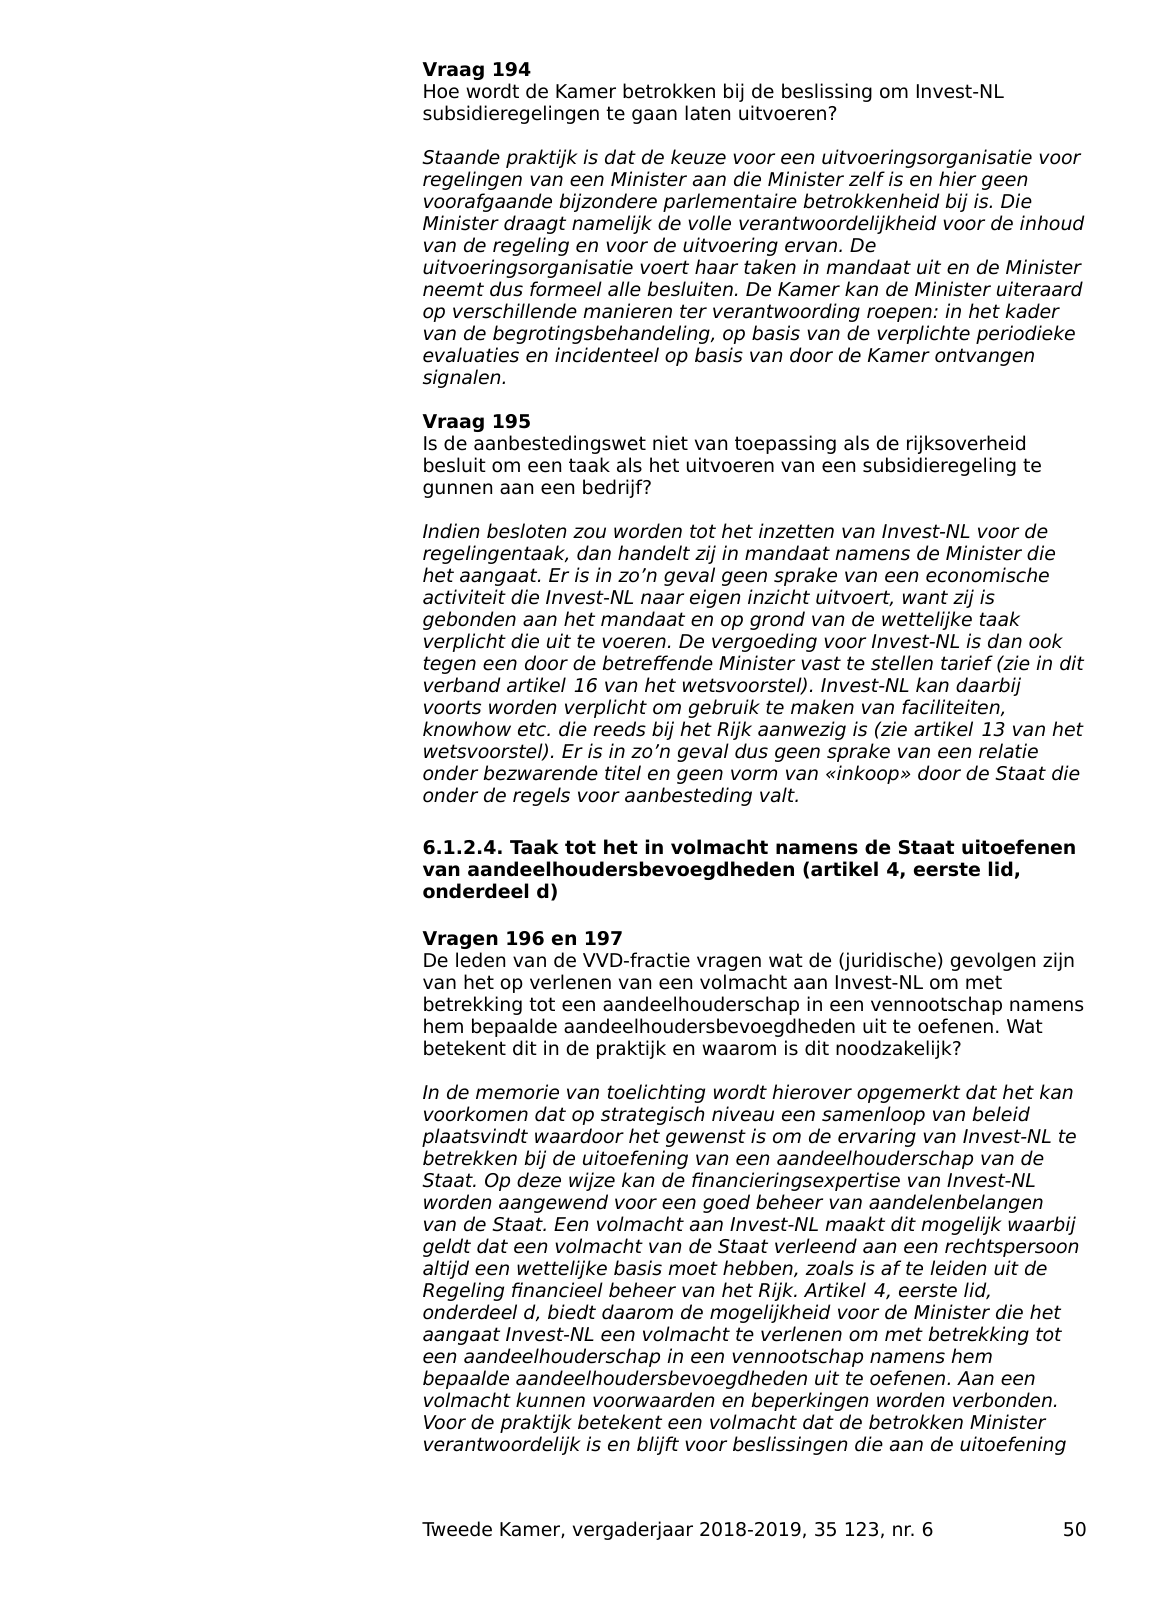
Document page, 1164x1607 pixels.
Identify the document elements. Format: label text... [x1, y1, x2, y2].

text Hoe wordt de Kamer betrokken bij de beslissing om Invest-NL subsidieregelingen te gaan laten uitvoeren? [422, 81, 1087, 125]
text Vraag 194 [422, 59, 1087, 81]
text Vraag 195 [422, 411, 1087, 433]
text Vragen 196 en 197 [422, 928, 1087, 950]
text Is de aanbestedingswet niet van toepassing als de rijksoverheid besluit om een taak als het uitvoeren van een subsidieregeling te gunnen aan een bedrijf? [422, 433, 1087, 499]
subtitle 6.1.2.4. Taak tot het in volmacht namens de Staat uitoefenen van aandeelhoudersbevoegdheden (artikel 4, eerste lid, onderdeel d) [422, 837, 1087, 903]
text De leden van de VVD-fractie vragen wat de (juridische) gevolgen zijn van het op verlenen van een volmacht aan Invest-NL om met betrekking tot een aandeelhouderschap in een vennootschap namens hem bepaalde aandeelhoudersbevoegdheden uit te oefenen. Wat betekent dit in de praktijk en waarom is dit noodzakelijk? [422, 950, 1087, 1060]
text Staande praktijk is dat de keuze voor een uitvoeringsorganisatie voor regelingen van een Minister aan die Minister zelf is en hier geen voorafgaande bijzondere parlementaire betrokkenheid bij is. Die Minister draagt namelijk de volle verantwoordelijkheid voor de inhoud van de regeling en voor de uitvoering ervan. De uitvoeringsorganisatie voert haar taken in mandaat uit en de Minister neemt dus formeel alle besluiten. De Kamer kan de Minister uiteraard op verschillende manieren ter verantwoording roepen: in het kader van de begrotingsbehandeling, op basis van de verplichte periodieke evaluaties en incidenteel op basis van door de Kamer ontvangen signalen. [422, 147, 1087, 389]
text In de memorie van toelichting wordt hierover opgemerkt dat het kan voorkomen dat op strategisch niveau een samenloop van beleid plaatsvindt waardoor het gewenst is om de ervaring van Invest-NL te betrekken bij de uitoefening van een aandeelhouderschap van de Staat. Op deze wijze kan de financieringsexpertise van Invest-NL worden aangewend voor een goed beheer van aandelenbelangen van de Staat. Een volmacht aan Invest-NL maakt dit mogelijk waarbij geldt dat een volmacht van de Staat verleend aan een rechtspersoon altijd een wettelijke basis moet hebben, zoals is af te leiden uit de Regeling financieel beheer van het Rijk. Artikel 4, eerste lid, onderdeel d, biedt daarom de mogelijkheid voor de Minister die het aangaat Invest-NL een volmacht te verlenen om met betrekking tot een aandeelhouderschap in een vennootschap namens hem bepaalde aandeelhoudersbevoegdheden uit te oefenen. Aan een volmacht kunnen voorwaarden en beperkingen worden verbonden. Voor de praktijk betekent een volmacht dat de betrokken Minister verantwoordelijk is en blijft voor beslissingen die aan de uitoefening [422, 1082, 1087, 1456]
text Indien besloten zou worden tot het inzetten van Invest-NL voor de regelingentaak, dan handelt zij in mandaat namens de Minister die het aangaat. Er is in zo’n geval geen sprake van een economische activiteit die Invest-NL naar eigen inzicht uitvoert, want zij is gebonden aan het mandaat en op grond van de wettelijke taak verplicht die uit te voeren. De vergoeding voor Invest-NL is dan ook tegen een door de betreffende Minister vast te stellen tarief (zie in dit verband artikel 16 van het wetsvoorstel). Invest-NL kan daarbij voorts worden verplicht om gebruik te maken van faciliteiten, knowhow etc. die reeds bij het Rijk aanwezig is (zie artikel 13 van het wetsvoorstel). Er is in zo’n geval dus geen sprake van een relatie onder bezwarende titel en geen vorm van «inkoop» door de Staat die onder de regels voor aanbesteding valt. [422, 521, 1087, 807]
